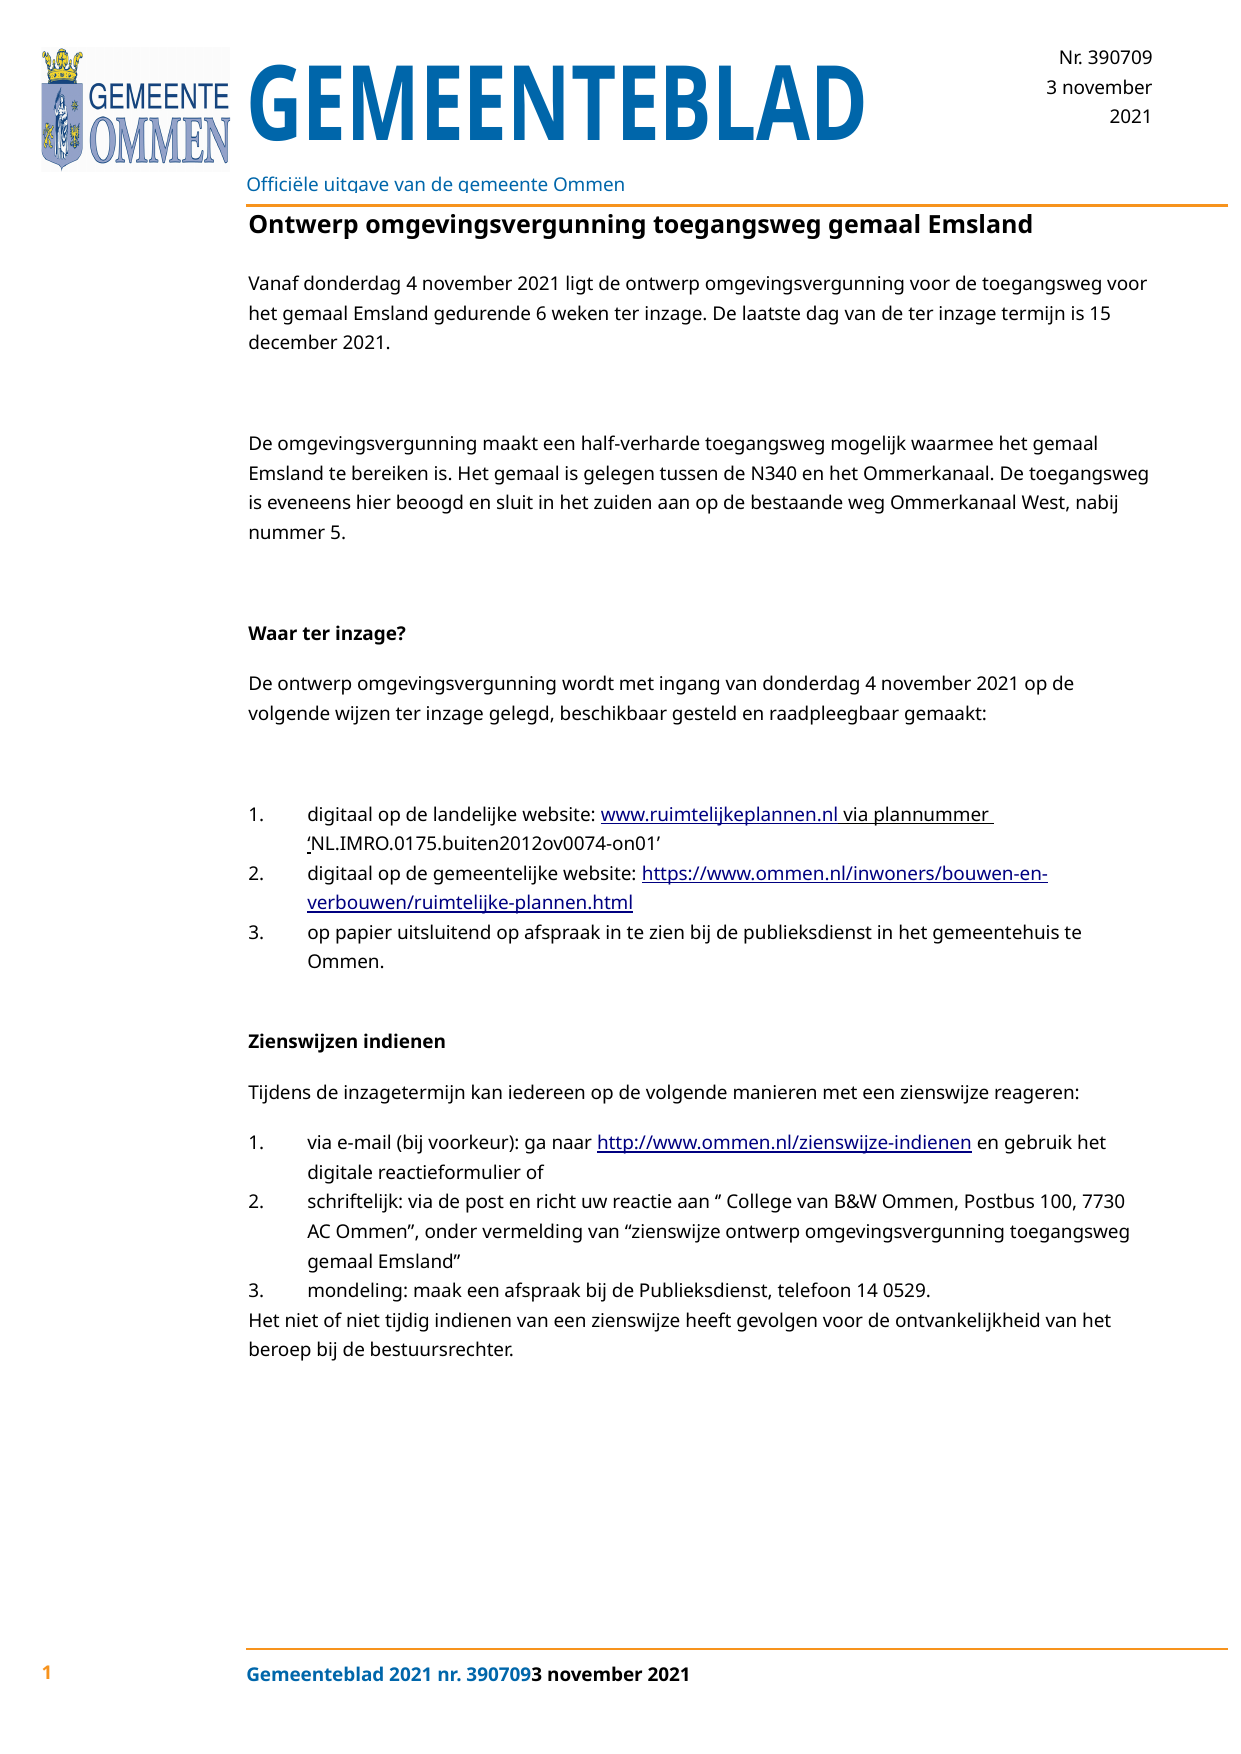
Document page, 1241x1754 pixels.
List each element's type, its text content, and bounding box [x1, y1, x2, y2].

list via e-mail (bij voorkeur): ga naar http://www.ommen.nl/zienswijze-indienen en gebruik het digitale reactieformulier of [248, 1129, 1152, 1185]
text Ontwerp omgevingsvergunning toegangsweg gemaal Emsland [248, 207, 1152, 241]
list op papier uitsluitend op afspraak in te zien bij de publieksdienst in het gemeentehuis te Ommen. [248, 919, 1152, 974]
text Zienswijzen indienen [248, 1029, 1152, 1054]
text Tijdens de inzagetermijn kan iedereen op de volgende manieren met een zienswijze reageren: [248, 1079, 1152, 1105]
text De omgevingsvergunning maakt een half-verharde toegangsweg mogelijk waarmee het gemaal Emsland te bereiken is. Het gemaal is gelegen tussen de N340 en het Ommerkanaal. De toegangsweg is eveneens hier beoogd en sluit in het zuiden aan op de bestaande weg Ommerkanaal West, nabij nummer 5. [248, 430, 1152, 545]
list schriftelijk: via de post en richt uw reactie aan ‘’ College van B&W Ommen, Postbus 100, 7730 AC Ommen”, onder vermelding van “zienswijze ontwerp omgevingsvergunning toegangsweg gemaal Emsland” [248, 1189, 1152, 1273]
list digitaal op de landelijke website: www.ruimtelijkeplannen.nl via plannummer ‘NL.IMRO.0175.buiten2012ov0074-on01’ [248, 801, 1152, 856]
text Het niet of niet tijdig indienen van een zienswijze heeft gevolgen voor de ontvankelijkheid van het beroep bij de bestuursrechter. [248, 1307, 1152, 1362]
picture [41, 47, 231, 172]
text De ontwerp omgevingsvergunning wordt met ingang van donderdag 4 november 2021 op de volgende wijzen ter inzage gelegd, beschikbaar gesteld en raadpleegbaar gemaakt: [248, 670, 1152, 726]
text Waar ter inzage? [248, 620, 1152, 646]
list digitaal op de gemeentelijke website: https://www.ommen.nl/inwoners/bouwen-en-verbouwen/ruimtelijke-plannen.html [248, 860, 1152, 915]
text Vanaf donderdag 4 november 2021 ligt de ontwerp omgevingsvergunning voor de toegangsweg voor het gemaal Emsland gedurende 6 weken ter inzage. De laatste dag van de ter inzage termijn is 15 december 2021. [248, 270, 1152, 355]
list mondeling: maak een afspraak bij de Publieksdienst, telefoon 14 0529. [248, 1277, 1152, 1303]
